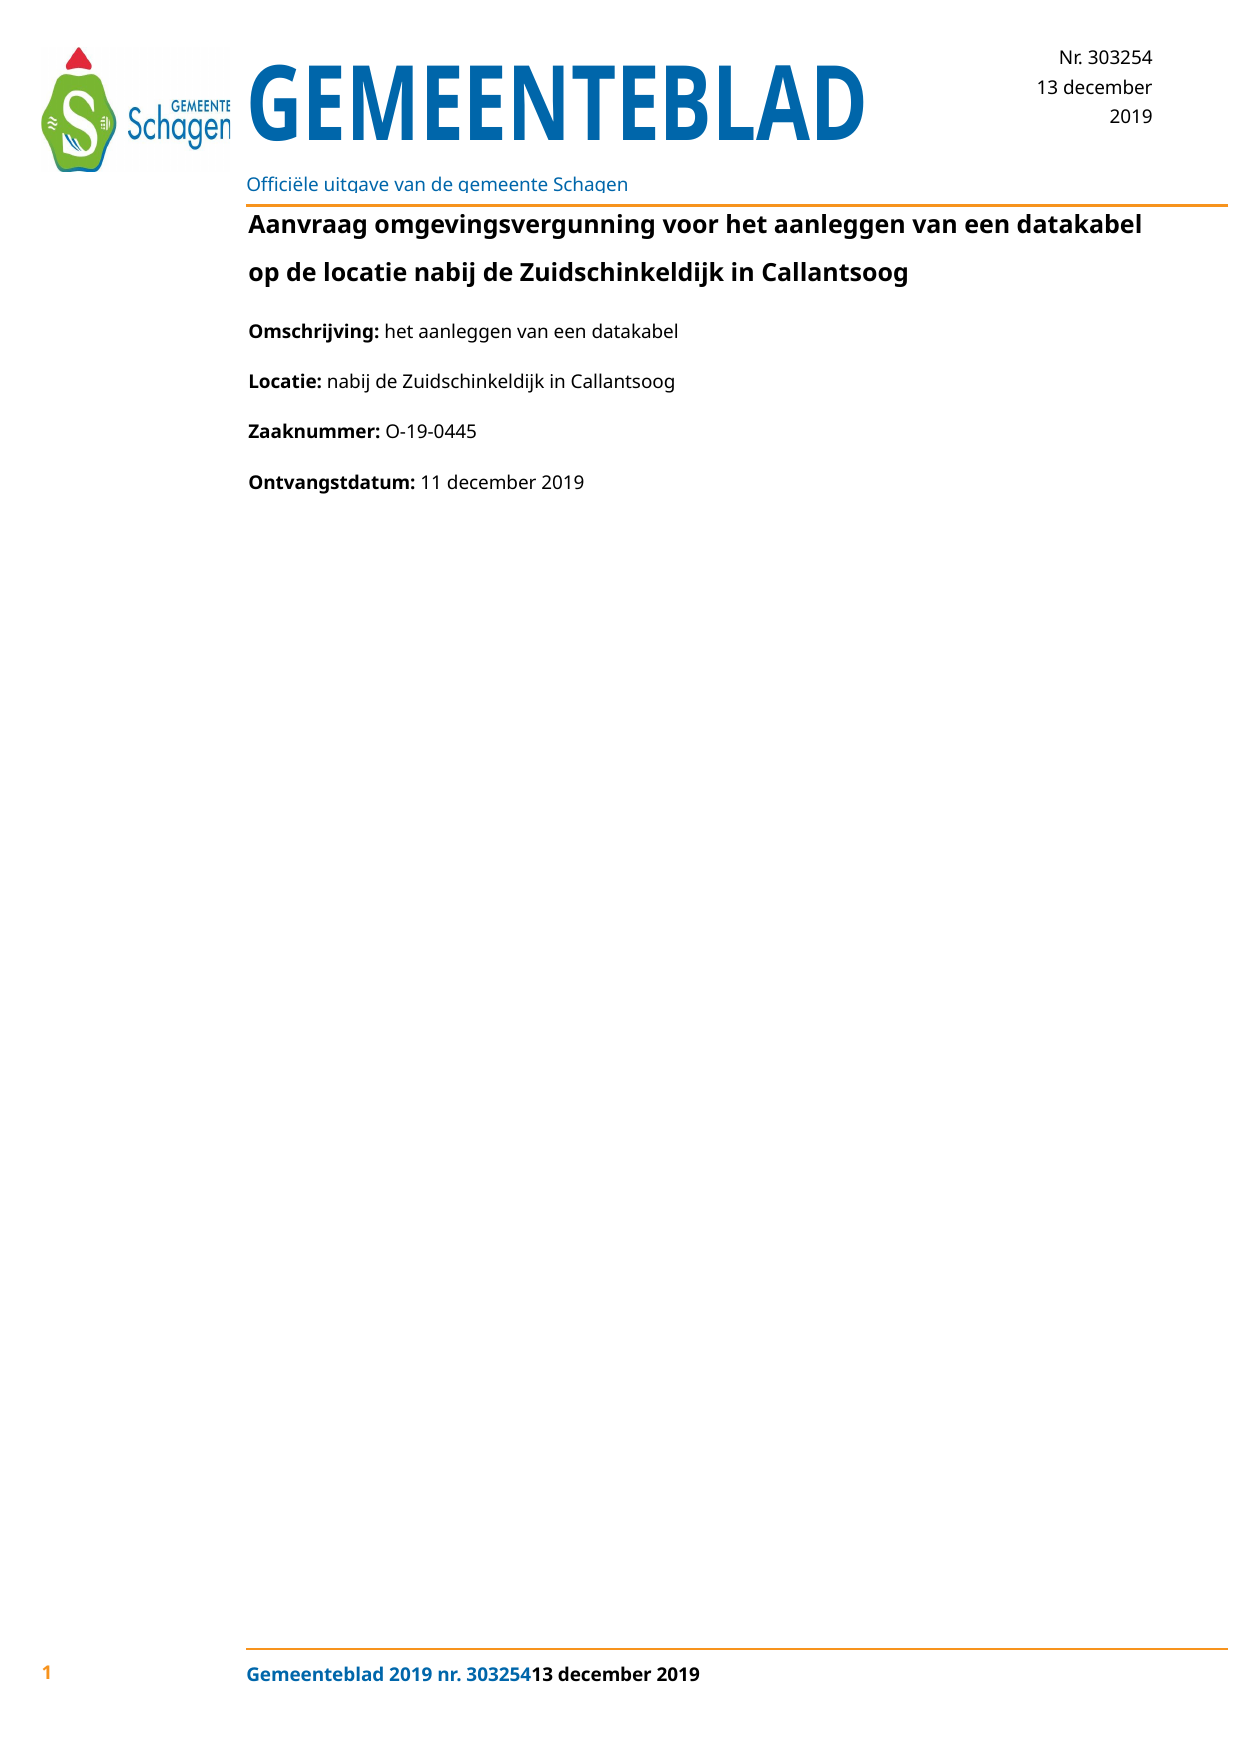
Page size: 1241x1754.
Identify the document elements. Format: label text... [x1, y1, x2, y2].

text Locatie: nabij de Zuidschinkeldijk in Callantsoog [248, 368, 1152, 394]
text Zaaknummer: O-19-0445 [248, 419, 1152, 444]
text Ontvangstdatum: 11 december 2019 [248, 469, 1152, 495]
text Aanvraag omgevingsvergunning voor het aanleggen van een datakabel op de locatie nabij de Zuidschinkeldijk in Callantsoog [248, 207, 1152, 288]
picture [41, 47, 231, 172]
text Omschrijving: het aanleggen van een datakabel [248, 318, 1152, 344]
